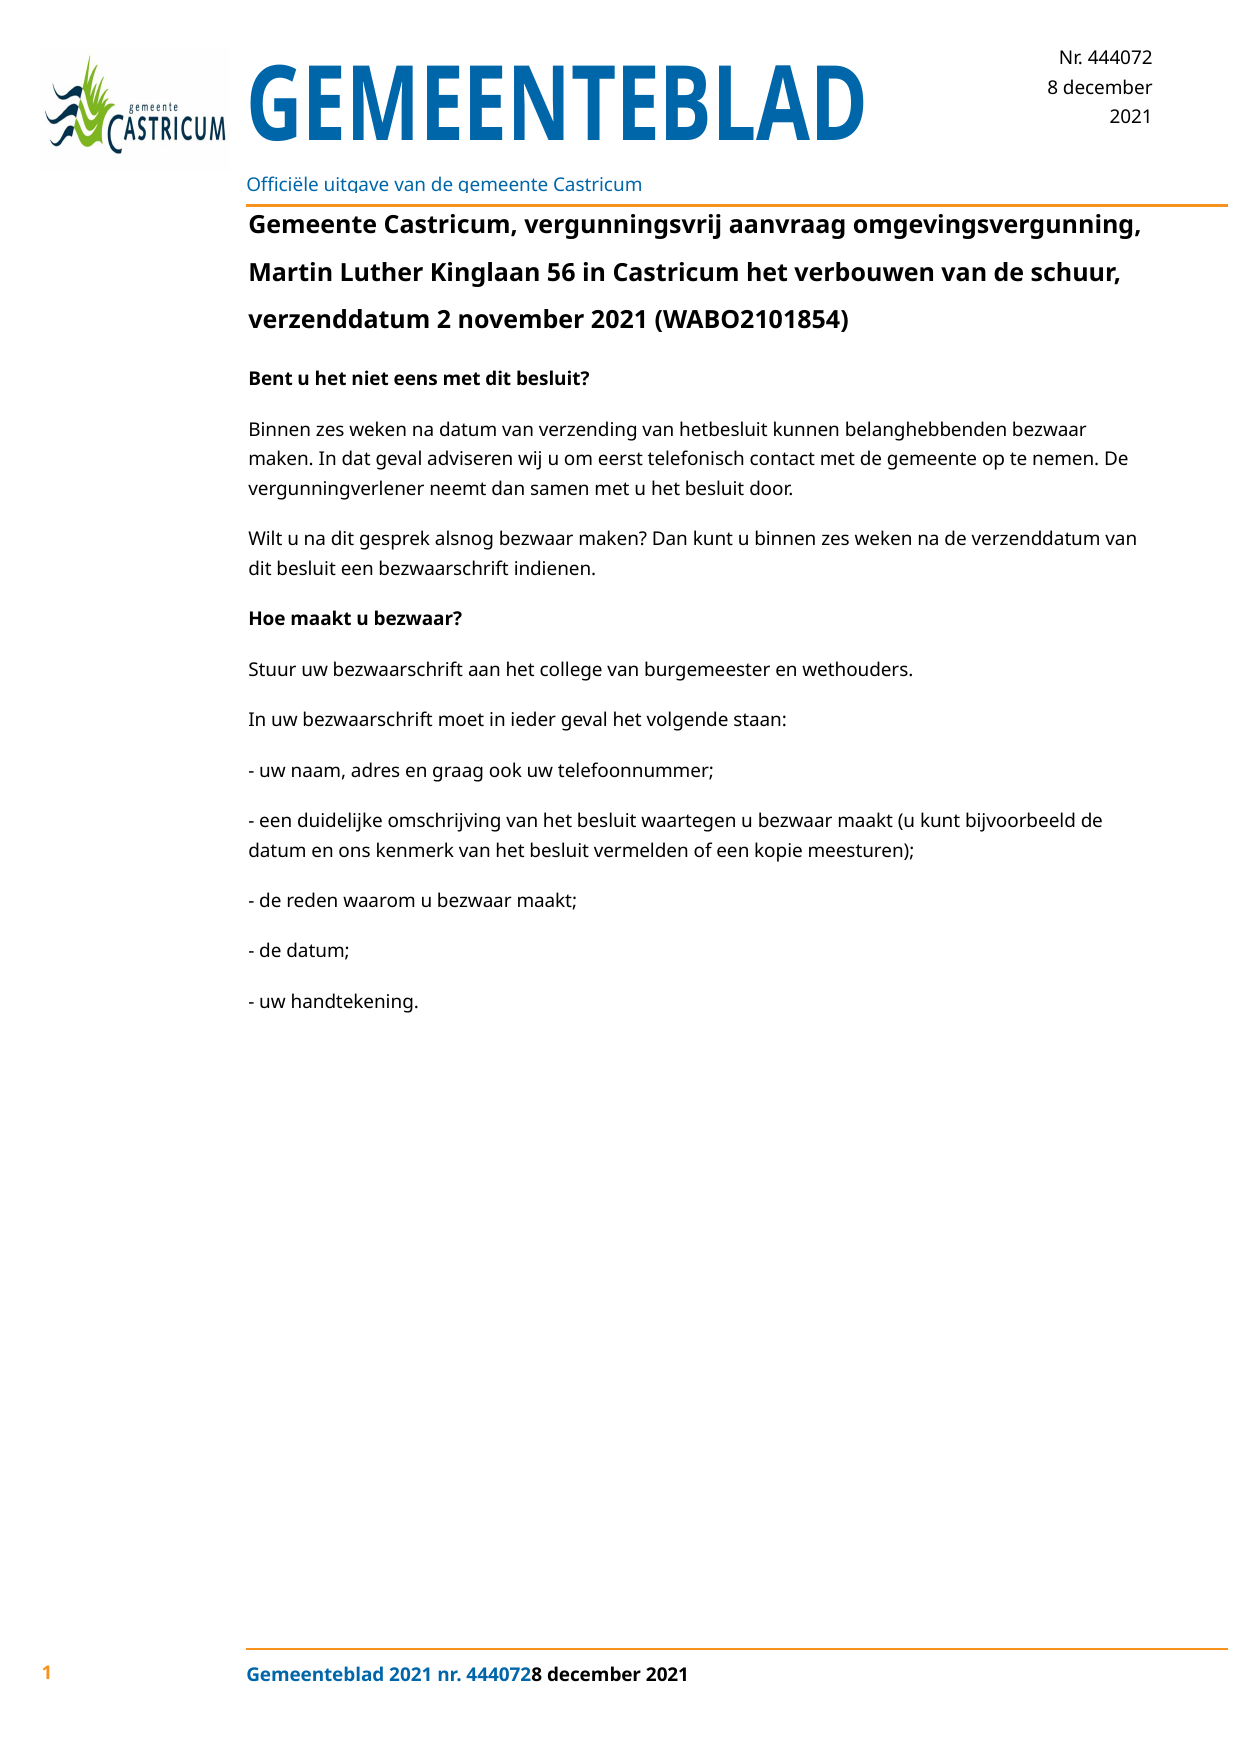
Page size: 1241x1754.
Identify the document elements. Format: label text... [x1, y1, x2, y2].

text Hoe maakt u bezwaar? [248, 606, 1152, 631]
text - uw handtekening. [248, 988, 1152, 1014]
text In uw bezwaarschrift moet in ieder geval het volgende staan: [248, 706, 1152, 732]
text - een duidelijke omschrijving van het besluit waartegen u bezwaar maakt (u kunt bijvoorbeeld de datum en ons kenmerk van het besluit vermelden of een kopie meesturen); [248, 807, 1152, 862]
text - de reden waarom u bezwaar maakt; [248, 887, 1152, 913]
text Gemeente Castricum, vergunningsvrij aanvraag omgevingsvergunning, Martin Luther Kinglaan 56 in Castricum het verbouwen van de schuur, verzenddatum 2 november 2021 (WABO2101854) [248, 207, 1152, 336]
text - de datum; [248, 938, 1152, 963]
text Bent u het niet eens met dit besluit? [248, 366, 1152, 391]
picture [41, 47, 231, 172]
text - uw naam, adres en graag ook uw telefoonnummer; [248, 757, 1152, 782]
text Stuur uw bezwaarschrift aan het college van burgemeester en wethouders. [248, 656, 1152, 682]
text Binnen zes weken na datum van verzending van hetbesluit kunnen belanghebbenden bezwaar maken. In dat geval adviseren wij u om eerst telefonisch contact met de gemeente op te nemen. De vergunningverlener neemt dan samen met u het besluit door. [248, 416, 1152, 501]
text Wilt u na dit gesprek alsnog bezwaar maken? Dan kunt u binnen zes weken na de verzenddatum van dit besluit een bezwaarschrift indienen. [248, 526, 1152, 581]
